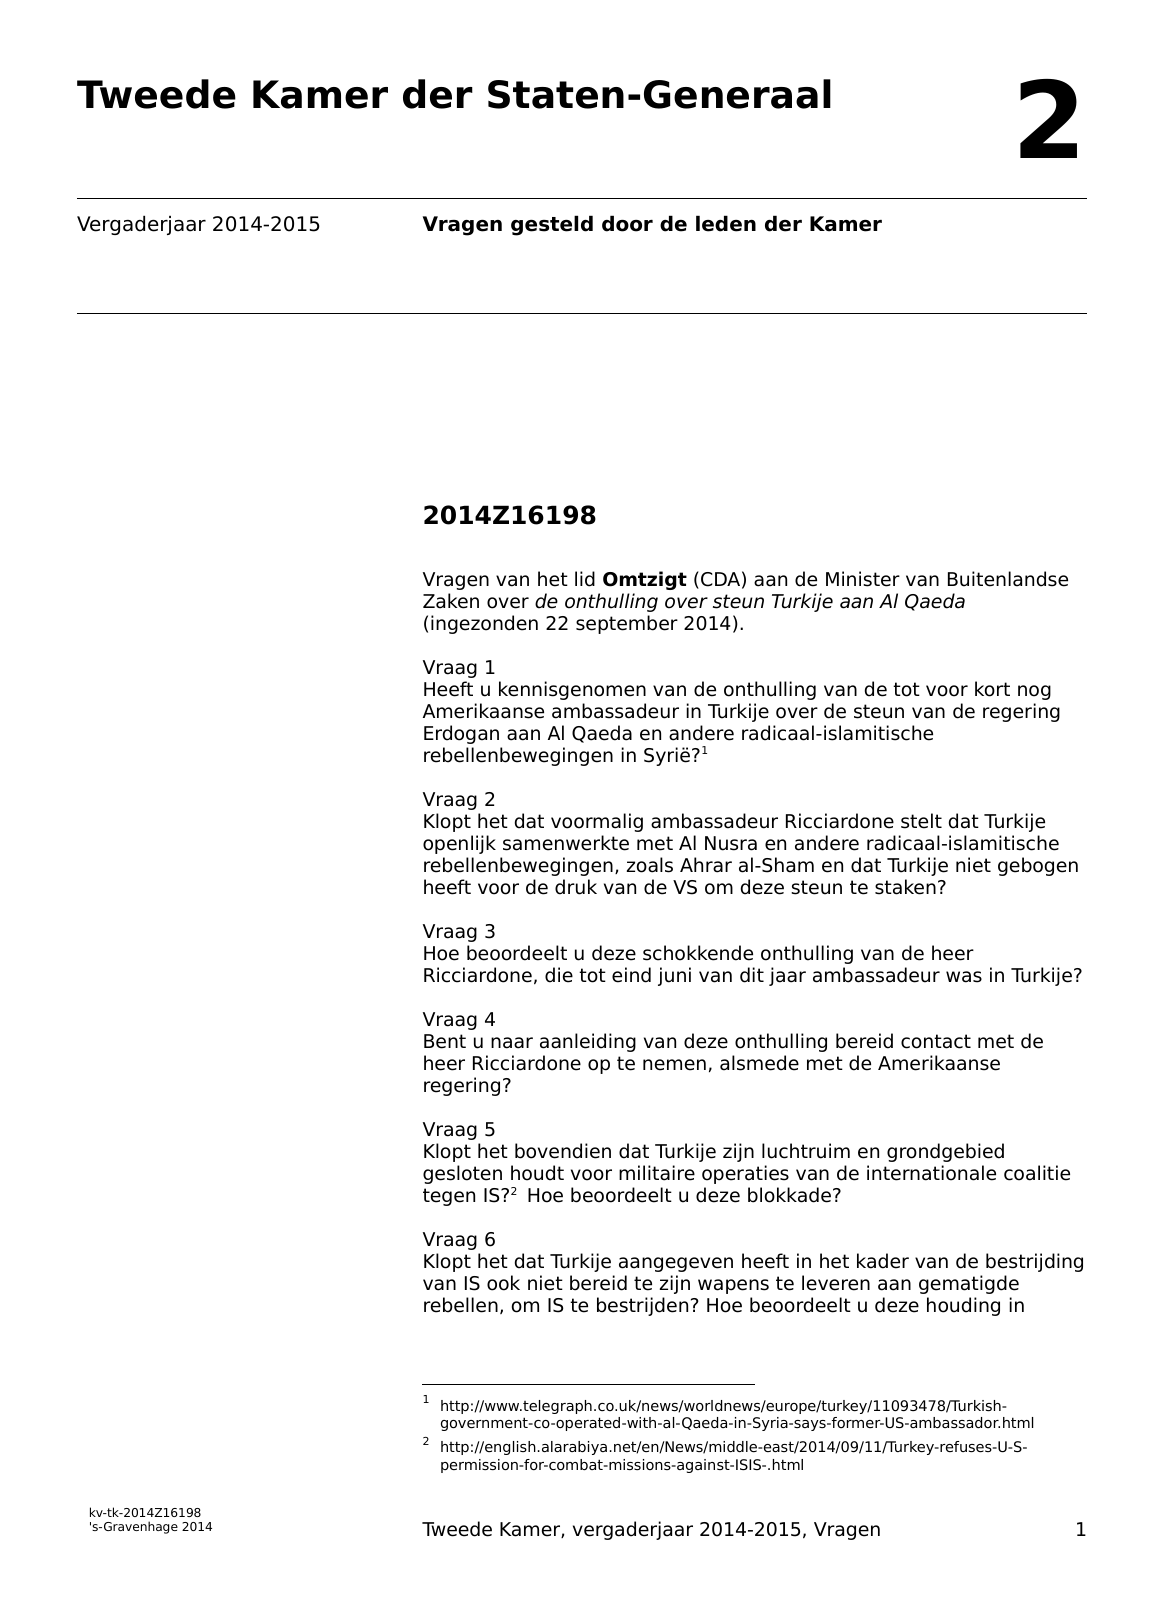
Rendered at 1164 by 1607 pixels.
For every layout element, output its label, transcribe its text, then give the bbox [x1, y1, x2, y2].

text Vraag 4 [422, 1009, 1087, 1031]
text Klopt het dat voormalig ambassadeur Ricciardone stelt dat Turkije openlijk samenwerkte met Al Nusra en andere radicaal-islamitische rebellenbewegingen, zoals Ahrar al-Sham en dat Turkije niet gebogen heeft voor de druk van de VS om deze steun te staken? [422, 811, 1087, 899]
text Vragen van het lid Omtzigt (CDA) aan de Minister van Buitenlandse Zaken over de onthulling over steun Turkije aan Al Qaeda (ingezonden 22 september 2014). [422, 569, 1087, 635]
text Bent u naar aanleiding van deze onthulling bereid contact met de heer Ricciardone op te nemen, alsmede met de Amerikaanse regering? [422, 1031, 1087, 1097]
text http://www.telegraph.co.uk/news/worldnews/europe/turkey/11093478/Turkish-government-co-operated-with-al-Qaeda-in-Syria-says-former-US-ambassador.html [422, 1393, 1087, 1432]
table_header Tweede Kamer der Staten-Generaal [77, 59, 886, 198]
text Klopt het bovendien dat Turkije zijn luchtruim en grondgebied gesloten houdt voor militaire operaties van de internationale coalitie tegen IS? Hoe beoordeelt u deze blokkade? [422, 1141, 1087, 1207]
text Vraag 6 [422, 1229, 1087, 1251]
table_cell Vragen gesteld door de leden der Kamer [422, 199, 1087, 313]
text Heeft u kennisgenomen van de onthulling van de tot voor kort nog Amerikaanse ambassadeur in Turkije over de steun van de regering Erdogan aan Al Qaeda en andere radicaal-islamitische rebellenbewegingen in Syrië? [422, 679, 1087, 767]
text Vraag 2 [422, 789, 1087, 811]
text kv-tk-2014Z16198 [88, 1506, 323, 1520]
table_cell Vergaderjaar 2014-2015 [77, 199, 422, 313]
text 2014Z16198 [422, 501, 1087, 531]
text 's-Gravenhage 2014 [88, 1520, 323, 1534]
text Vraag 5 [422, 1119, 1087, 1141]
text http://english.alarabiya.net/en/News/middle-east/2014/09/11/Turkey-refuses-U-S-permission-for-combat-missions-against-ISIS-.html [422, 1435, 1087, 1474]
table_header 2 [886, 59, 1087, 198]
text Vraag 3 [422, 921, 1087, 943]
text Vraag 1 [422, 657, 1087, 679]
text Hoe beoordeelt u deze schokkende onthulling van de heer Ricciardone, die tot eind juni van dit jaar ambassadeur was in Turkije? [422, 943, 1087, 987]
text Klopt het dat Turkije aangegeven heeft in het kader van de bestrijding van IS ook niet bereid te zijn wapens te leveren aan gematigde rebellen, om IS te bestrijden? Hoe beoordeelt u deze houding in [422, 1251, 1087, 1317]
